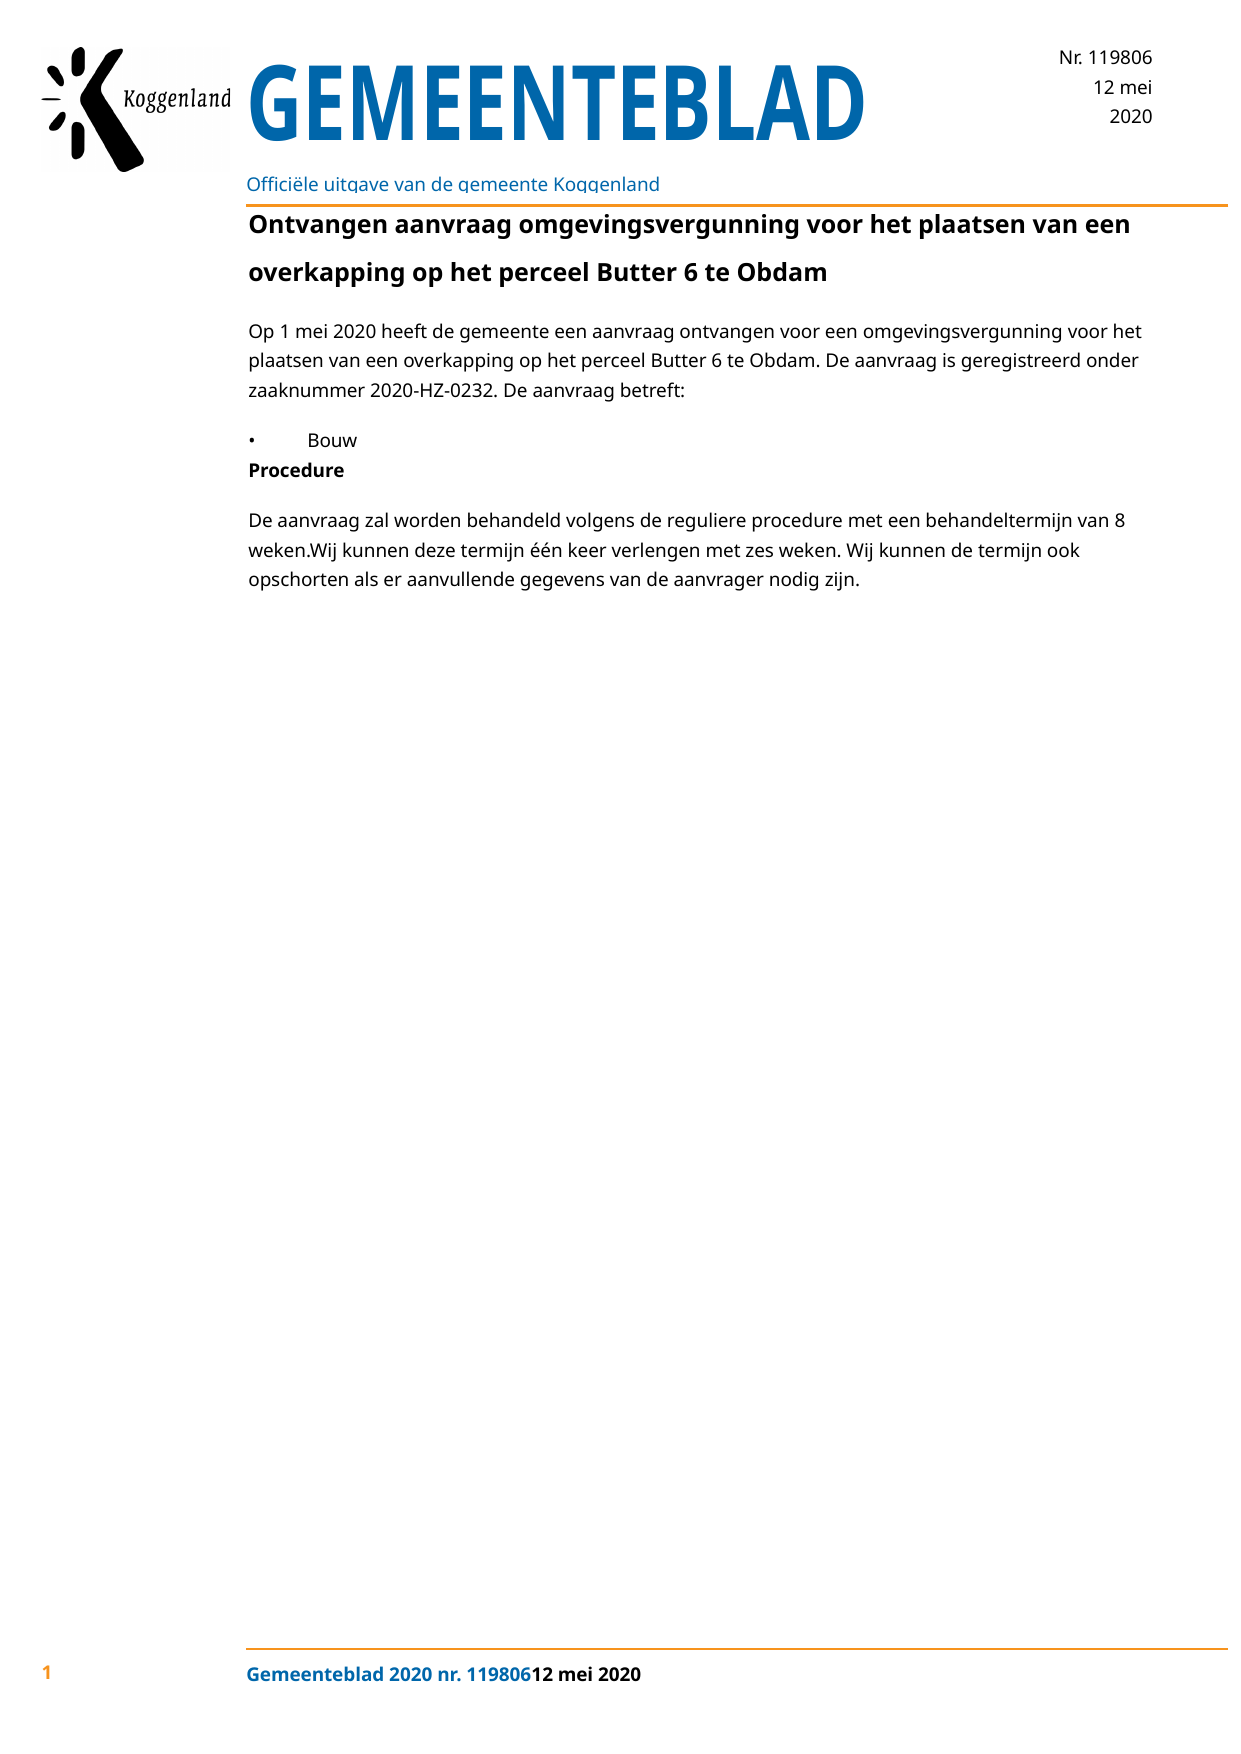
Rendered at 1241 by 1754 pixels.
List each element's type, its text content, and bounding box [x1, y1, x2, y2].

picture [41, 47, 231, 172]
text De aanvraag zal worden behandeld volgens de reguliere procedure met een behandeltermijn van 8 weken.Wij kunnen deze termijn één keer verlengen met zes weken. Wij kunnen de termijn ook opschorten als er aanvullende gegevens van de aanvrager nodig zijn. [248, 507, 1152, 592]
text Ontvangen aanvraag omgevingsvergunning voor het plaatsen van een overkapping op het perceel Butter 6 te Obdam [248, 207, 1152, 288]
text Procedure [248, 457, 1152, 483]
text Op 1 mei 2020 heeft de gemeente een aanvraag ontvangen voor een omgevingsvergunning voor het plaatsen van een overkapping op het perceel Butter 6 te Obdam. De aanvraag is geregistreerd onder zaaknummer 2020-HZ-0232. De aanvraag betreft: [248, 318, 1152, 403]
list Bouw [248, 427, 1152, 453]
